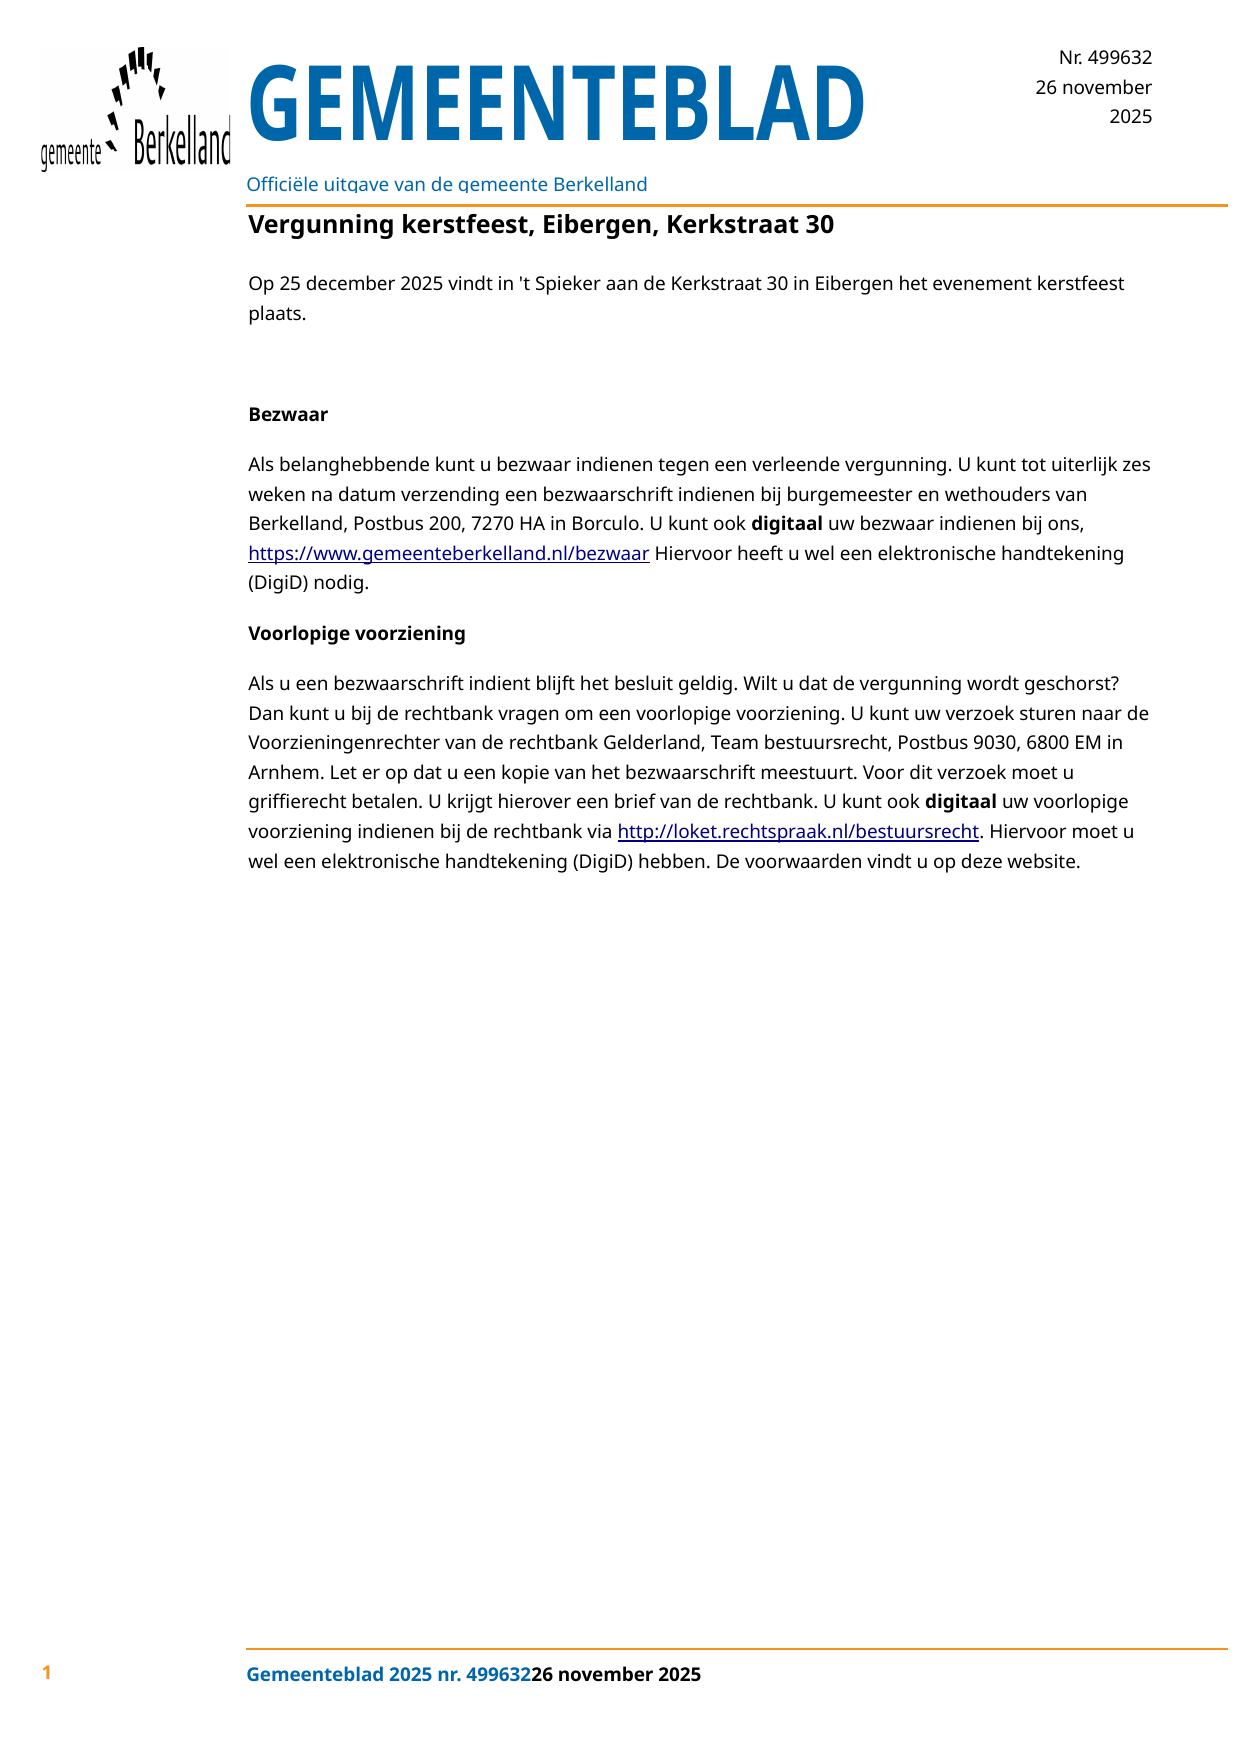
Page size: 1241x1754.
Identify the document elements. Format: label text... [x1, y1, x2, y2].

text Als u een bezwaarschrift indient blijft het besluit geldig. Wilt u dat de vergunning wordt geschorst? Dan kunt u bij de rechtbank vragen om een voorlopige voorziening. U kunt uw verzoek sturen naar de Voorzieningenrechter van de rechtbank Gelderland, Team bestuursrecht, Postbus 9030, 6800 EM in Arnhem. Let er op dat u een kopie van het bezwaarschrift meestuurt. Voor dit verzoek moet u griffierecht betalen. U krijgt hierover een brief van de rechtbank. U kunt ook digitaal uw voorlopige voorziening indienen bij de rechtbank via http://loket.rechtspraak.nl/bestuursrecht. Hiervoor moet u wel een elektronische handtekening (DigiD) hebben. De voorwaarden vindt u op deze website. [248, 670, 1152, 873]
text Bezwaar [248, 401, 1152, 426]
text Voorlopige voorziening [248, 620, 1152, 646]
text Op 25 december 2025 vindt in 't Spieker aan de Kerkstraat 30 in Eibergen het evenement kerstfeest plaats. [248, 270, 1152, 326]
picture [41, 47, 231, 172]
text Als belanghebbende kunt u bezwaar indienen tegen een verleende vergunning. U kunt tot uiterlijk zes weken na datum verzending een bezwaarschrift indienen bij burgemeester en wethouders van Berkelland, Postbus 200, 7270 HA in Borculo. U kunt ook digitaal uw bezwaar indienen bij ons, https://www.gemeenteberkelland.nl/bezwaar Hiervoor heeft u wel een elektronische handtekening (DigiD) nodig. [248, 451, 1152, 595]
text Vergunning kerstfeest, Eibergen, Kerkstraat 30 [248, 207, 1152, 241]
